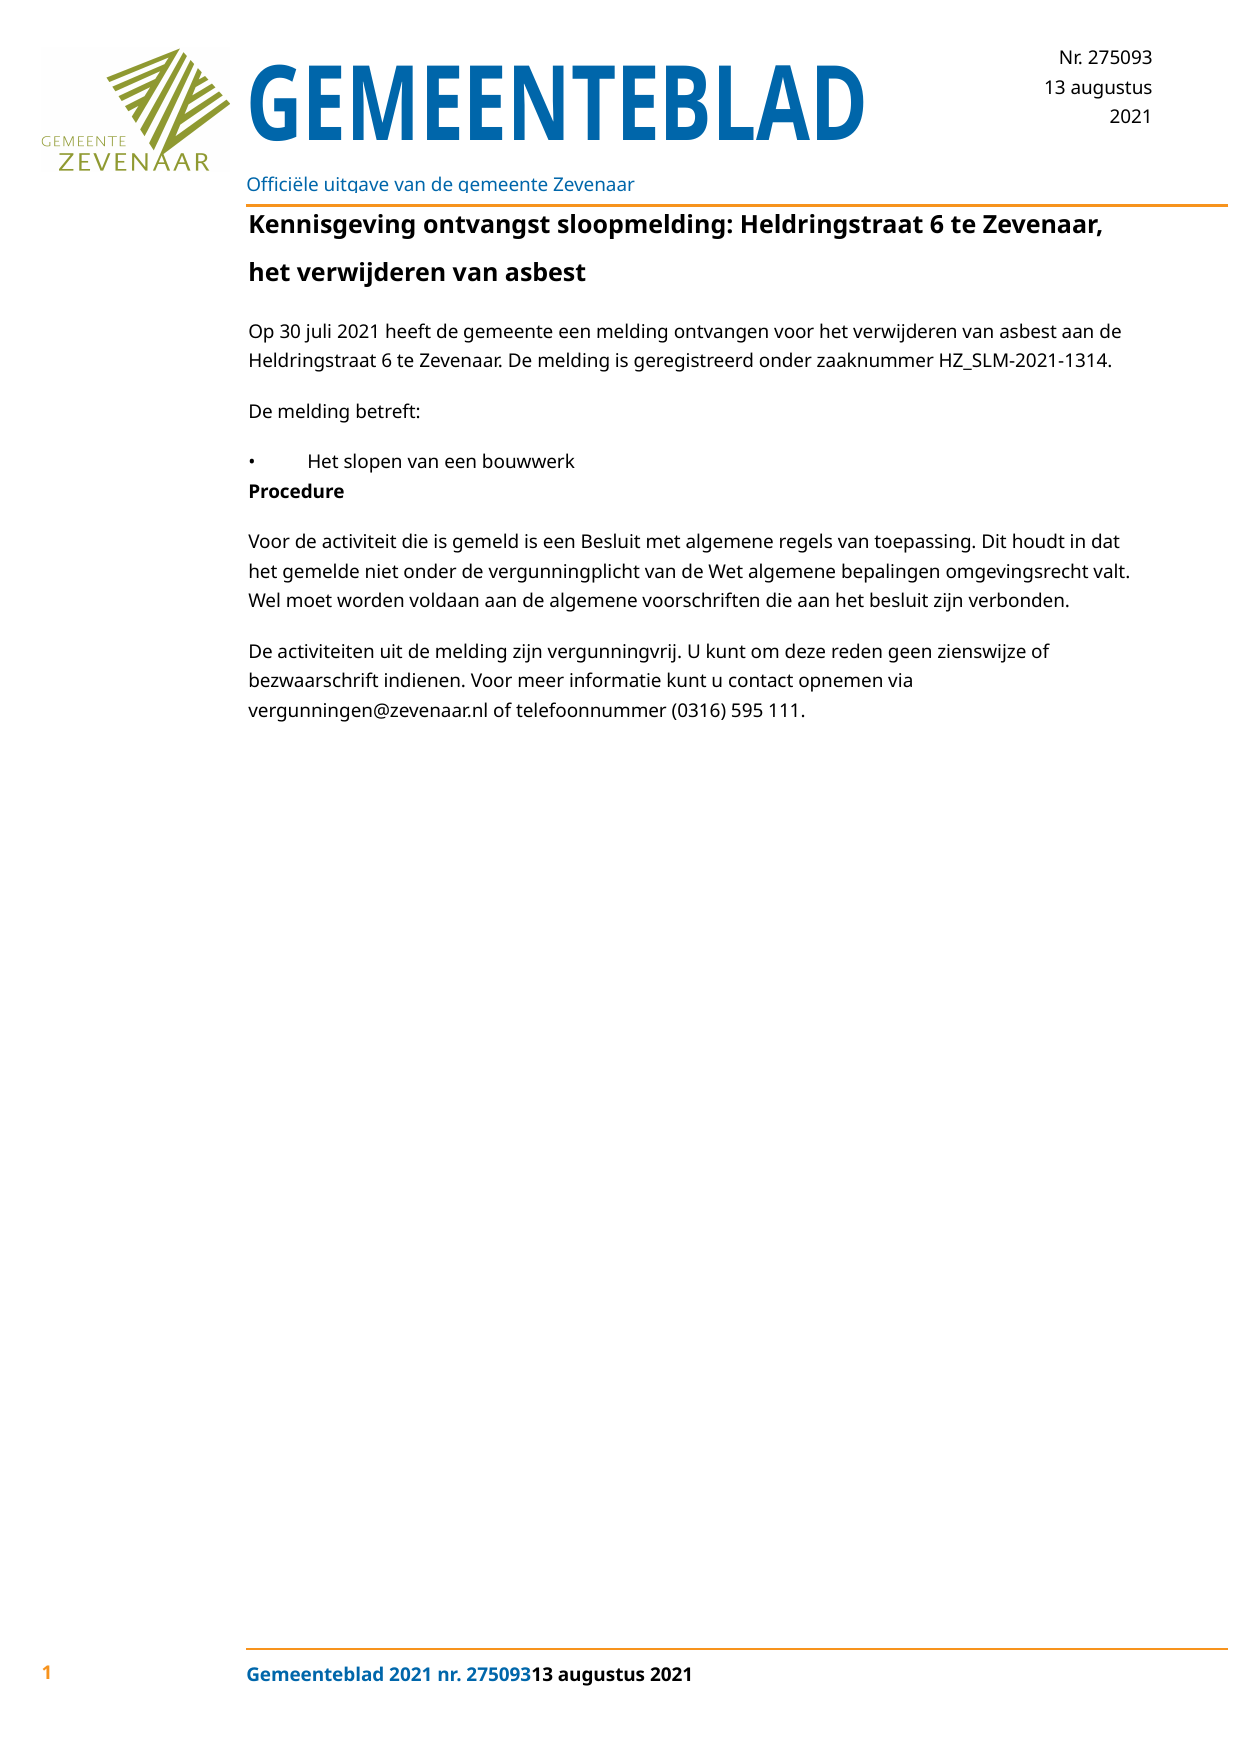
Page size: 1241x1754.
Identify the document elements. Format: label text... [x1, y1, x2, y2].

list Het slopen van een bouwwerk [248, 448, 1152, 474]
text Procedure [248, 478, 1152, 504]
text De activiteiten uit de melding zijn vergunningvrij. U kunt om deze reden geen zienswijze of bezwaarschrift indienen. Voor meer informatie kunt u contact opnemen via vergunningen@zevenaar.nl of telefoonnummer (0316) 595 111. [248, 638, 1152, 723]
text Voor de activiteit die is gemeld is een Besluit met algemene regels van toepassing. Dit houdt in dat het gemelde niet onder de vergunningplicht van de Wet algemene bepalingen omgevingsrecht valt. Wel moet worden voldaan aan de algemene voorschriften die aan het besluit zijn verbonden. [248, 528, 1152, 613]
text Kennisgeving ontvangst sloopmelding: Heldringstraat 6 te Zevenaar, het verwijderen van asbest [248, 207, 1152, 288]
text De melding betreft: [248, 398, 1152, 424]
text Op 30 juli 2021 heeft de gemeente een melding ontvangen voor het verwijderen van asbest aan de Heldringstraat 6 te Zevenaar. De melding is geregistreerd onder zaaknummer HZ_SLM-2021-1314. [248, 318, 1152, 373]
picture [41, 47, 231, 172]
